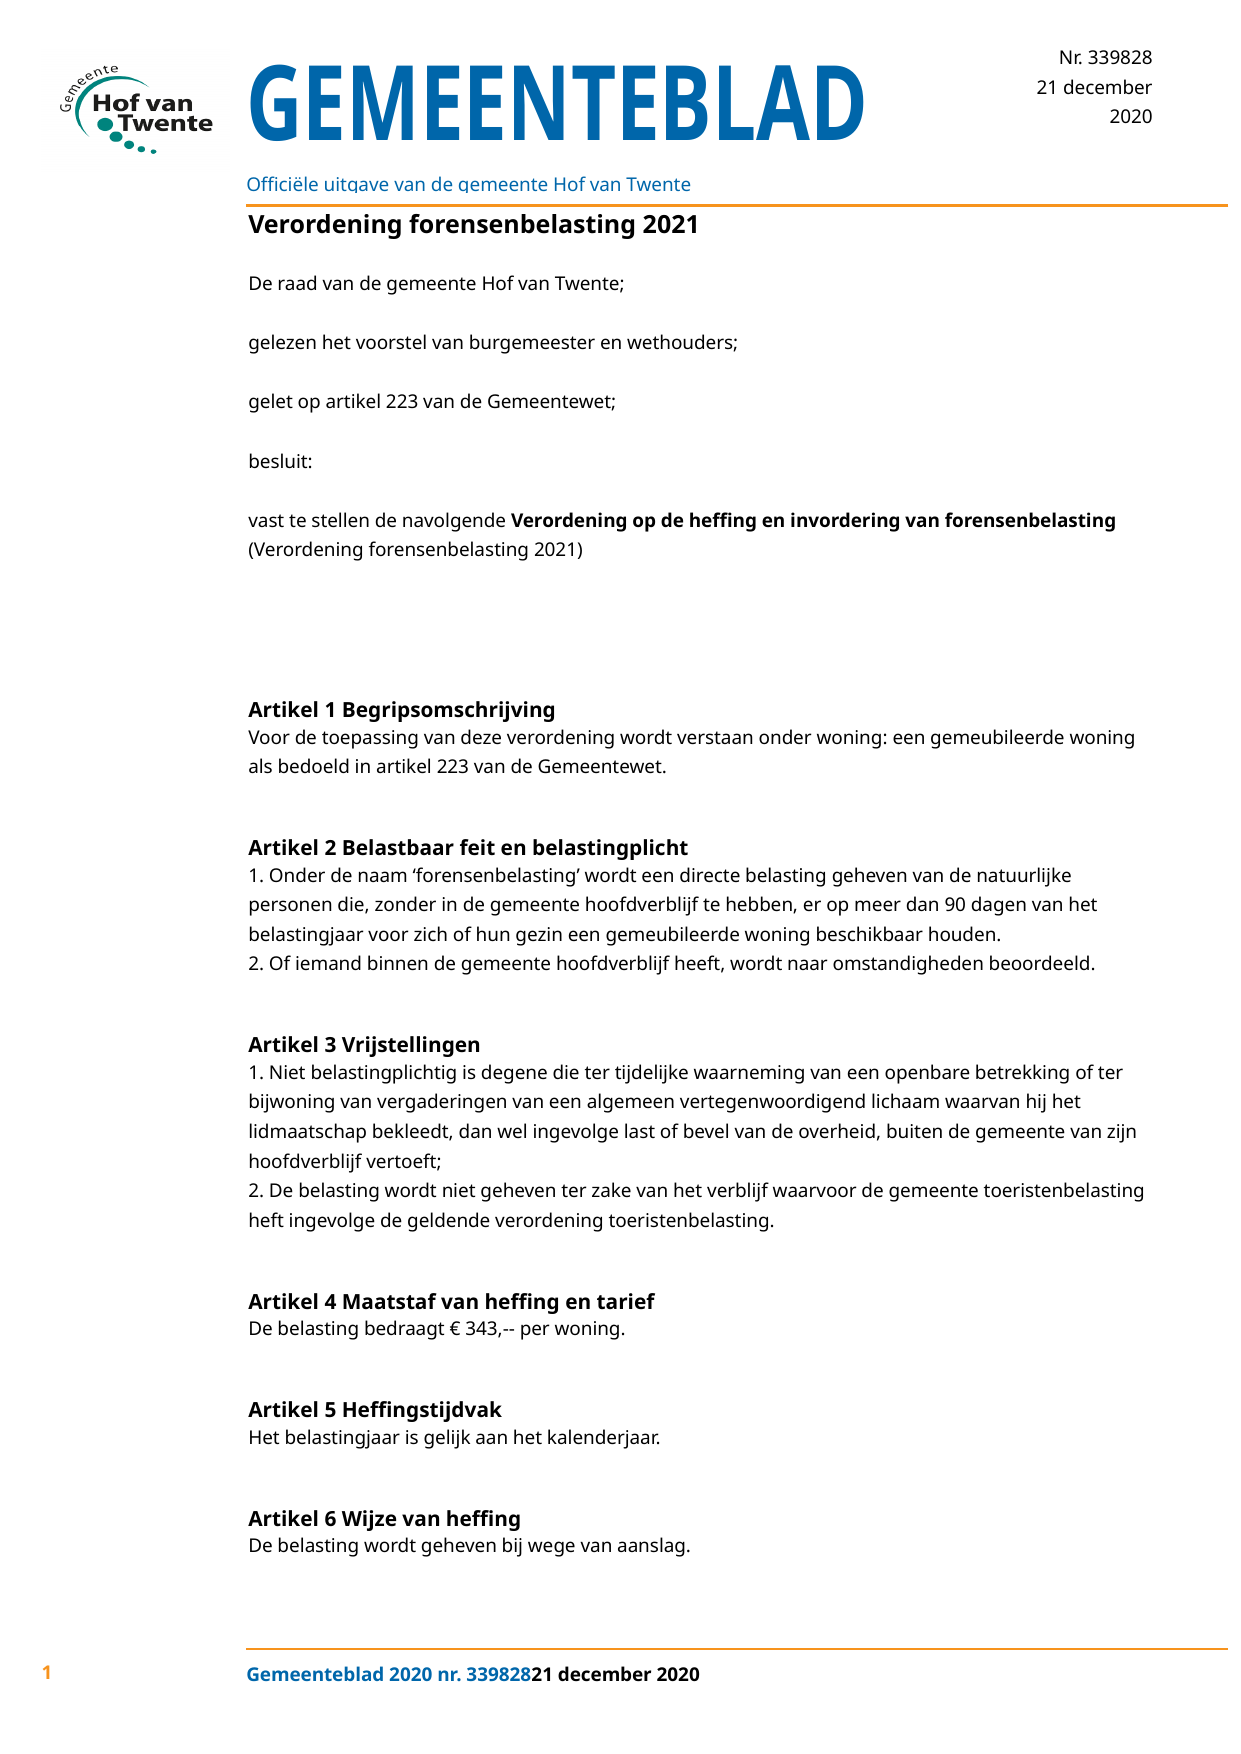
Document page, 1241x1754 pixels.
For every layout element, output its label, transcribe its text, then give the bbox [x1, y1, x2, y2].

text Artikel 1 Begripsomschrijving [248, 695, 1152, 724]
text besluit: [248, 448, 1152, 473]
text 1. Niet belastingplichtig is degene die ter tijdelijke waarneming van een openbare betrekking of ter bijwoning van vergaderingen van een algemeen vertegenwoordigend lichaam waarvan hij het lidmaatschap bekleedt, dan wel ingevolge last of bevel van de overheid, buiten de gemeente van zijn hoofdverblijf vertoeft; [248, 1059, 1152, 1173]
text Verordening forensenbelasting 2021 [248, 207, 1152, 241]
text 1. Onder de naam ‘forensenbelasting’ wordt een directe belasting geheven van de natuurlijke personen die, zonder in de gemeente hoofdverblijf te hebben, er op meer dan 90 dagen van het belastingjaar voor zich of hun gezin een gemeubileerde woning beschikbaar houden. [248, 862, 1152, 947]
text gelet op artikel 223 van de Gemeentewet; [248, 389, 1152, 414]
text De belasting wordt geheven bij wege van aanslag. [248, 1532, 1152, 1558]
text Artikel 4 Maatstaf van heffing en tarief [248, 1287, 1152, 1315]
text 2. De belasting wordt niet geheven ter zake van het verblijf waarvoor de gemeente toeristenbelasting heft ingevolge de geldende verordening toeristenbelasting. [248, 1177, 1152, 1233]
text Voor de toepassing van deze verordening wordt verstaan onder woning: een gemeubileerde woning als bedoeld in artikel 223 van de Gemeentewet. [248, 724, 1152, 779]
text Artikel 6 Wijze van heffing [248, 1504, 1152, 1532]
picture [41, 47, 231, 172]
text Artikel 5 Heffingstijdvak [248, 1395, 1152, 1424]
text 2. Of iemand binnen de gemeente hoofdverblijf heeft, wordt naar omstandigheden beoordeeld. [248, 951, 1152, 976]
text De raad van de gemeente Hof van Twente; [248, 270, 1152, 296]
text gelezen het voorstel van burgemeester en wethouders; [248, 329, 1152, 355]
text vast te stellen de navolgende Verordening op de heffing en invordering van forensenbelasting (Verordening forensenbelasting 2021) [248, 507, 1152, 562]
text Artikel 3 Vrijstellingen [248, 1031, 1152, 1059]
text De belasting bedraagt € 343,-- per woning. [248, 1315, 1152, 1341]
text Artikel 2 Belastbaar feit en belastingplicht [248, 833, 1152, 862]
text Het belastingjaar is gelijk aan het kalenderjaar. [248, 1424, 1152, 1449]
